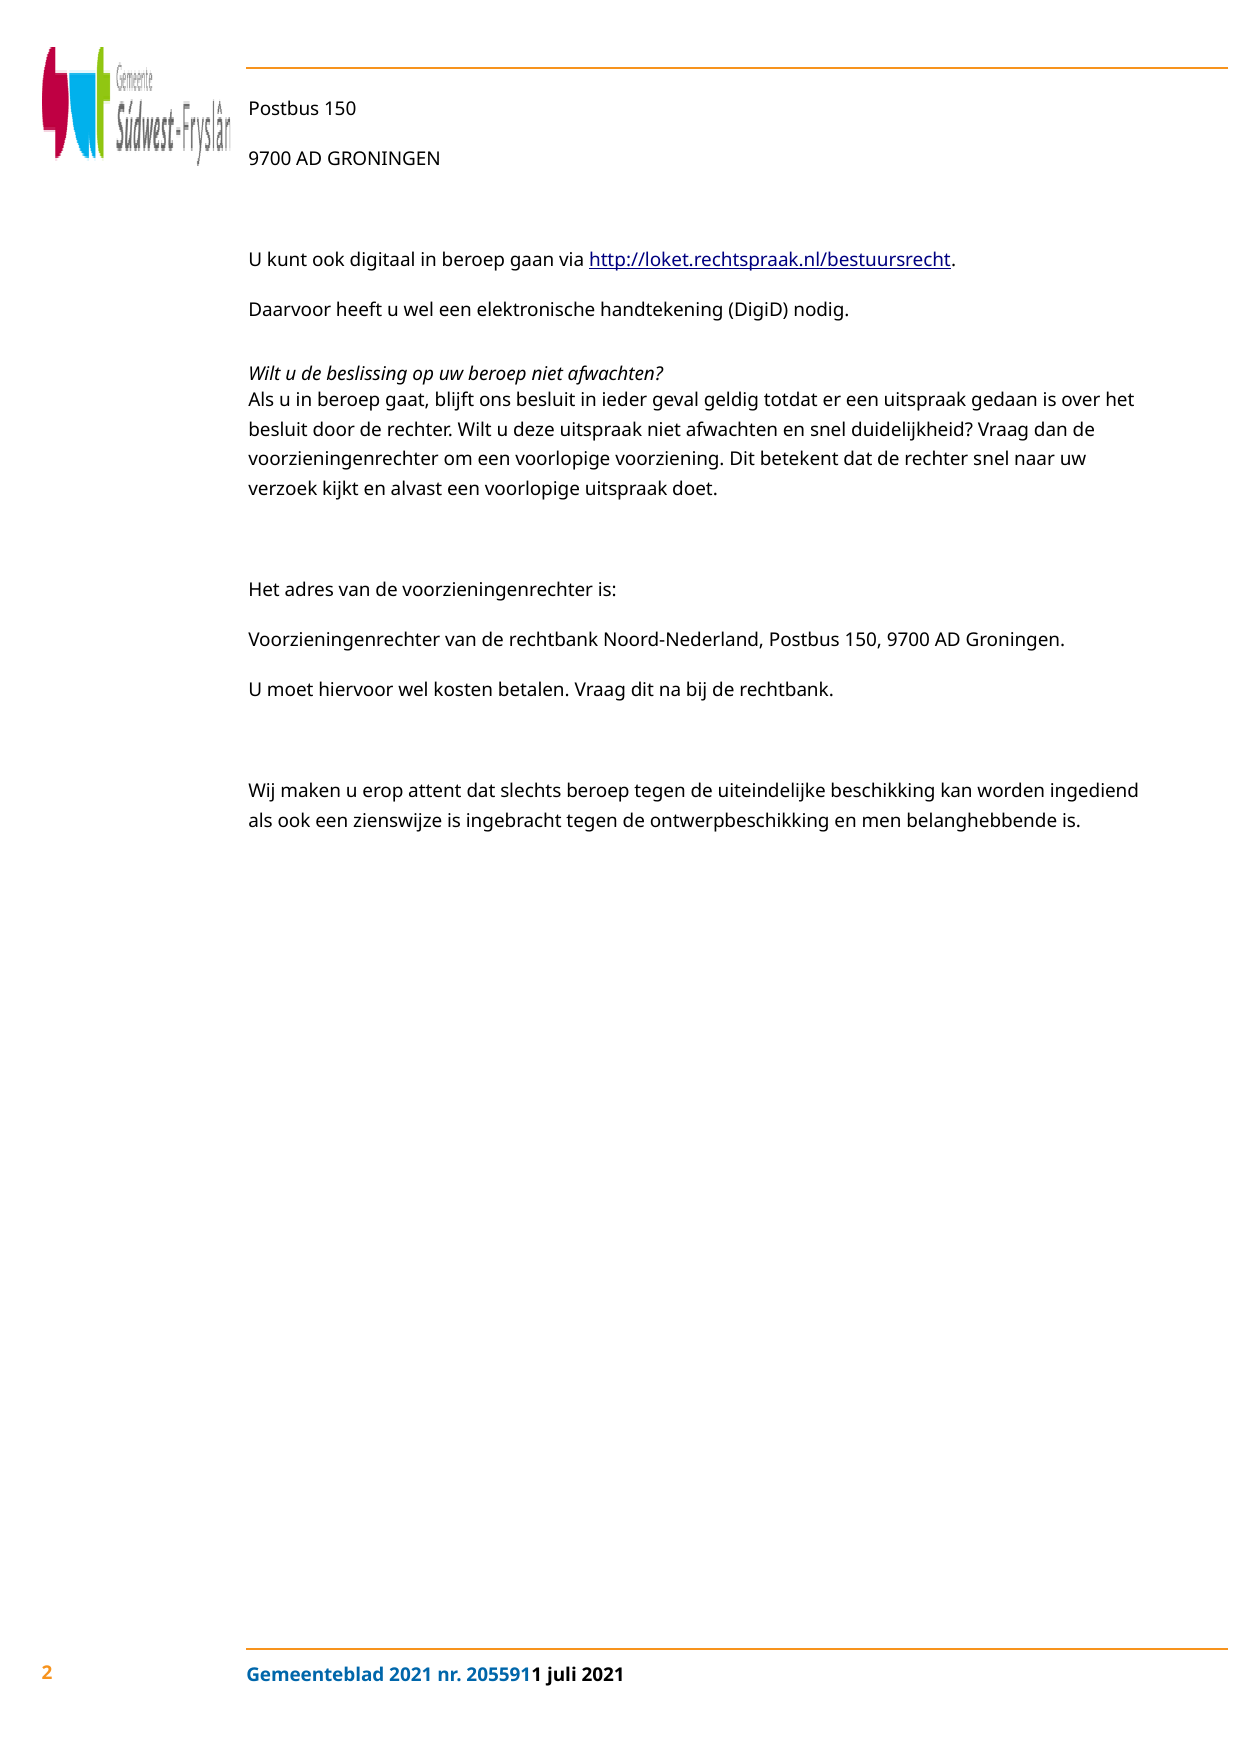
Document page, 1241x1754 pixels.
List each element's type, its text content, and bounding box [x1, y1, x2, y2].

text Het adres van de voorzieningenrechter is: [248, 576, 1152, 601]
text Wilt u de beslissing op uw beroep niet afwachten? [248, 360, 1152, 386]
text U kunt ook digitaal in beroep gaan via http://loket.rechtspraak.nl/bestuursrecht. [248, 246, 1152, 272]
text Postbus 150 [248, 95, 1152, 121]
text Wij maken u erop attent dat slechts beroep tegen de uiteindelijke beschikking kan worden ingediend als ook een zienswijze is ingebracht tegen de ontwerpbeschikking en men belanghebbende is. [248, 777, 1152, 833]
text Voorzieningenrechter van de rechtbank Noord-Nederland, Postbus 150, 9700 AD Groningen. [248, 626, 1152, 652]
text Daarvoor heeft u wel een elektronische handtekening (DigiD) nodig. [248, 296, 1152, 322]
picture [41, 47, 231, 172]
text Als u in beroep gaat, blijft ons besluit in ieder geval geldig totdat er een uitspraak gedaan is over het besluit door de rechter. Wilt u deze uitspraak niet afwachten en snel duidelijkheid? Vraag dan de voorzieningenrechter om een voorlopige voorziening. Dit betekent dat de rechter snel naar uw verzoek kijkt en alvast een voorlopige uitspraak doet. [248, 386, 1152, 501]
text U moet hiervoor wel kosten betalen. Vraag dit na bij de rechtbank. [248, 677, 1152, 702]
text 9700 AD GRONINGEN [248, 145, 1152, 171]
